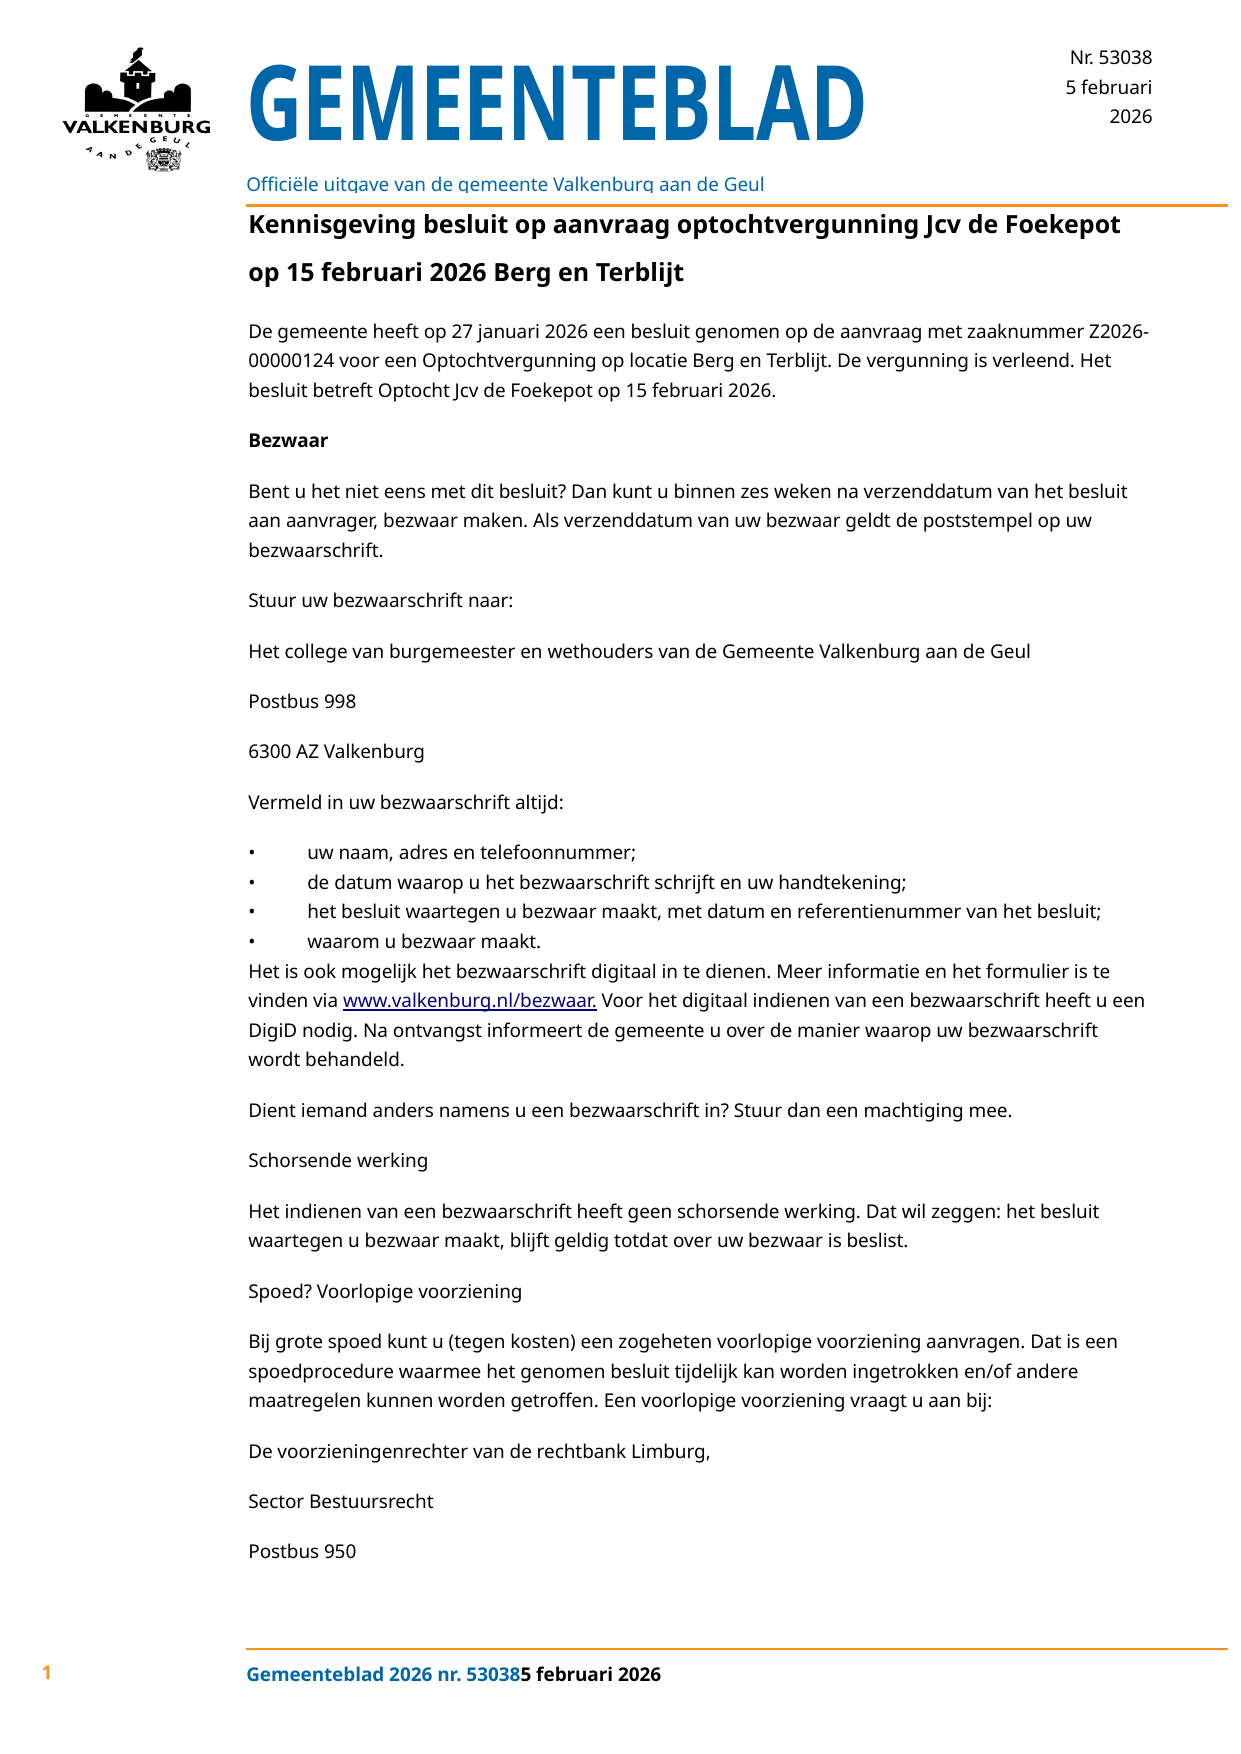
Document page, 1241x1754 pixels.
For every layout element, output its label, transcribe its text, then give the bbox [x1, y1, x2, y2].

text Kennisgeving besluit op aanvraag optochtvergunning Jcv de Foekepot op 15 februari 2026 Berg en Terblijt [248, 207, 1152, 288]
text De gemeente heeft op 27 januari 2026 een besluit genomen op de aanvraag met zaaknummer Z2026-00000124 voor een Optochtvergunning op locatie Berg en Terblijt. De vergunning is verleend. Het besluit betreft Optocht Jcv de Foekepot op 15 februari 2026. [248, 318, 1152, 403]
text Vermeld in uw bezwaarschrift altijd: [248, 789, 1152, 815]
list uw naam, adres en telefoonnummer; [248, 839, 1152, 865]
text Postbus 950 [248, 1539, 1152, 1564]
text Bezwaar [248, 427, 1152, 453]
text Sector Bestuursrecht [248, 1488, 1152, 1514]
text Postbus 998 [248, 688, 1152, 714]
list waarom u bezwaar maakt. [248, 928, 1152, 954]
text Bent u het niet eens met dit besluit? Dan kunt u binnen zes weken na verzenddatum van het besluit aan aanvrager, bezwaar maken. Als verzenddatum van uw bezwaar geldt de poststempel op uw bezwaarschrift. [248, 478, 1152, 563]
text Dient iemand anders namens u een bezwaarschrift in? Stuur dan een machtiging mee. [248, 1097, 1152, 1123]
text Spoed? Voorlopige voorziening [248, 1278, 1152, 1304]
text Schorsende werking [248, 1147, 1152, 1173]
list de datum waarop u het bezwaarschrift schrijft en uw handtekening; [248, 869, 1152, 895]
text Het indienen van een bezwaarschrift heeft geen schorsende werking. Dat wil zeggen: het besluit waartegen u bezwaar maakt, blijft geldig totdat over uw bezwaar is beslist. [248, 1198, 1152, 1253]
text Bij grote spoed kunt u (tegen kosten) een zogeheten voorlopige voorziening aanvragen. Dat is een spoedprocedure waarmee het genomen besluit tijdelijk kan worden ingetrokken en/of andere maatregelen kunnen worden getroffen. Een voorlopige voorziening vraagt u aan bij: [248, 1328, 1152, 1413]
text Stuur uw bezwaarschrift naar: [248, 587, 1152, 613]
list het besluit waartegen u bezwaar maakt, met datum en referentienummer van het besluit; [248, 899, 1152, 924]
picture [41, 47, 231, 172]
text Het college van burgemeester en wethouders van de Gemeente Valkenburg aan de Geul [248, 638, 1152, 664]
text Het is ook mogelijk het bezwaarschrift digitaal in te dienen. Meer informatie en het formulier is te vinden via www.valkenburg.nl/bezwaar. Voor het digitaal indienen van een bezwaarschrift heeft u een DigiD nodig. Na ontvangst informeert de gemeente u over de manier waarop uw bezwaarschrift wordt behandeld. [248, 958, 1152, 1072]
text De voorzieningenrechter van de rechtbank Limburg, [248, 1438, 1152, 1464]
text 6300 AZ Valkenburg [248, 739, 1152, 764]
